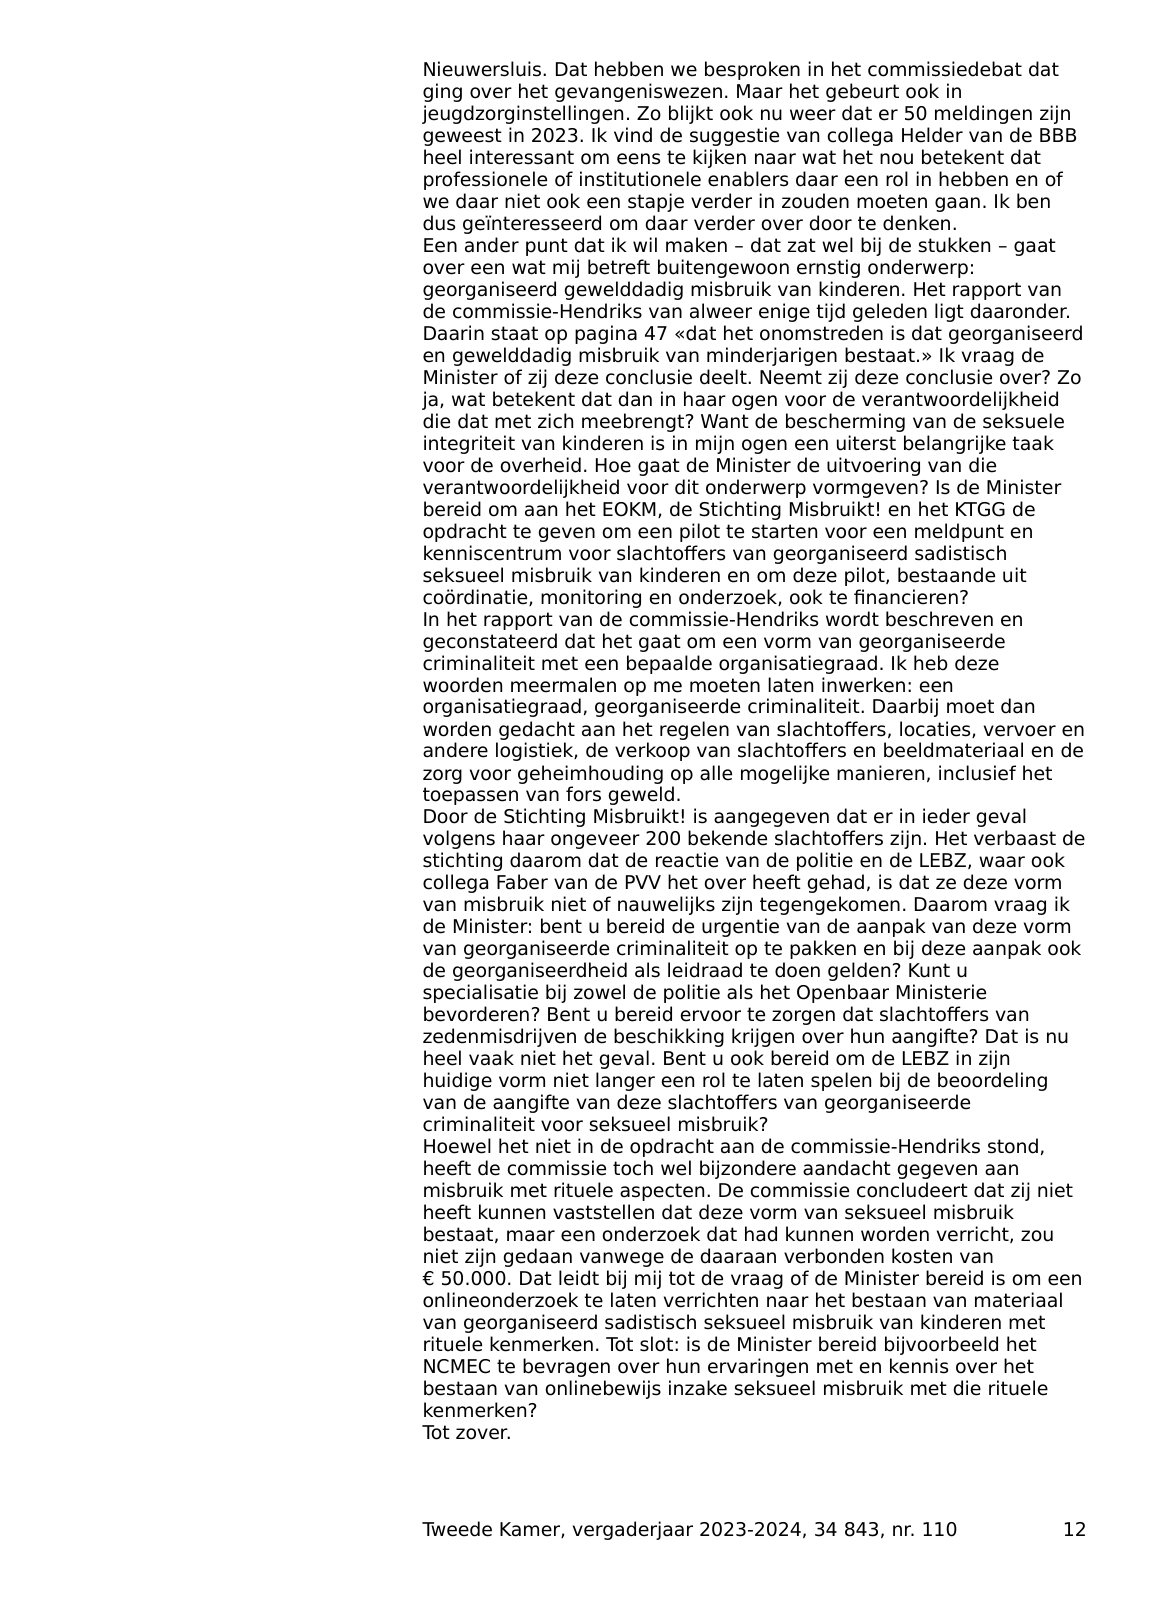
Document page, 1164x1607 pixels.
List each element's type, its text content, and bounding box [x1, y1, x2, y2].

text Nieuwersluis. Dat hebben we besproken in het commissiedebat dat ging over het gevangeniswezen. Maar het gebeurt ook in jeugdzorginstellingen. Zo blijkt ook nu weer dat er 50 meldingen zijn geweest in 2023. Ik vind de suggestie van collega Helder van de BBB heel interessant om eens te kijken naar wat het nou betekent dat professionele of institutionele enablers daar een rol in hebben en of we daar niet ook een stapje verder in zouden moeten gaan. Ik ben dus geïnteresseerd om daar verder over door te denken. [422, 59, 1087, 235]
text Tot zover. [422, 1422, 1087, 1444]
text Door de Stichting Misbruikt! is aangegeven dat er in ieder geval volgens haar ongeveer 200 bekende slachtoffers zijn. Het verbaast de stichting daarom dat de reactie van de politie en de LEBZ, waar ook collega Faber van de PVV het over heeft gehad, is dat ze deze vorm van misbruik niet of nauwelijks zijn tegengekomen. Daarom vraag ik de Minister: bent u bereid de urgentie van de aanpak van deze vorm van georganiseerde criminaliteit op te pakken en bij deze aanpak ook de georganiseerdheid als leidraad te doen gelden? Kunt u specialisatie bij zowel de politie als het Openbaar Ministerie bevorderen? Bent u bereid ervoor te zorgen dat slachtoffers van zedenmisdrijven de beschikking krijgen over hun aangifte? Dat is nu heel vaak niet het geval. Bent u ook bereid om de LEBZ in zijn huidige vorm niet langer een rol te laten spelen bij de beoordeling van de aangifte van deze slachtoffers van georganiseerde criminaliteit voor seksueel misbruik? [422, 806, 1087, 1136]
text In het rapport van de commissie-Hendriks wordt beschreven en geconstateerd dat het gaat om een vorm van georganiseerde criminaliteit met een bepaalde organisatiegraad. Ik heb deze woorden meermalen op me moeten laten inwerken: een organisatiegraad, georganiseerde criminaliteit. Daarbij moet dan worden gedacht aan het regelen van slachtoffers, locaties, vervoer en andere logistiek, de verkoop van slachtoffers en beeldmateriaal en de zorg voor geheimhouding op alle mogelijke manieren, inclusief het toepassen van fors geweld. [422, 608, 1087, 806]
text Hoewel het niet in de opdracht aan de commissie-Hendriks stond, heeft de commissie toch wel bijzondere aandacht gegeven aan misbruik met rituele aspecten. De commissie concludeert dat zij niet heeft kunnen vaststellen dat deze vorm van seksueel misbruik bestaat, maar een onderzoek dat had kunnen worden verricht, zou niet zijn gedaan vanwege de daaraan verbonden kosten van € 50.000. Dat leidt bij mij tot de vraag of de Minister bereid is om een onlineonderzoek te laten verrichten naar het bestaan van materiaal van georganiseerd sadistisch seksueel misbruik van kinderen met rituele kenmerken. Tot slot: is de Minister bereid bijvoorbeeld het NCMEC te bevragen over hun ervaringen met en kennis over het bestaan van onlinebewijs inzake seksueel misbruik met die rituele kenmerken? [422, 1136, 1087, 1422]
text Een ander punt dat ik wil maken – dat zat wel bij de stukken – gaat over een wat mij betreft buitengewoon ernstig onderwerp: georganiseerd gewelddadig misbruik van kinderen. Het rapport van de commissie-Hendriks van alweer enige tijd geleden ligt daaronder. Daarin staat op pagina 47 «dat het onomstreden is dat georganiseerd en gewelddadig misbruik van minderjarigen bestaat.» Ik vraag de Minister of zij deze conclusie deelt. Neemt zij deze conclusie over? Zo ja, wat betekent dat dan in haar ogen voor de verantwoordelijkheid die dat met zich meebrengt? Want de bescherming van de seksuele integriteit van kinderen is in mijn ogen een uiterst belangrijke taak voor de overheid. Hoe gaat de Minister de uitvoering van die verantwoordelijkheid voor dit onderwerp vormgeven? Is de Minister bereid om aan het EOKM, de Stichting Misbruikt! en het KTGG de opdracht te geven om een pilot te starten voor een meldpunt en kenniscentrum voor slachtoffers van georganiseerd sadistisch seksueel misbruik van kinderen en om deze pilot, bestaande uit coördinatie, monitoring en onderzoek, ook te financieren? [422, 235, 1087, 608]
